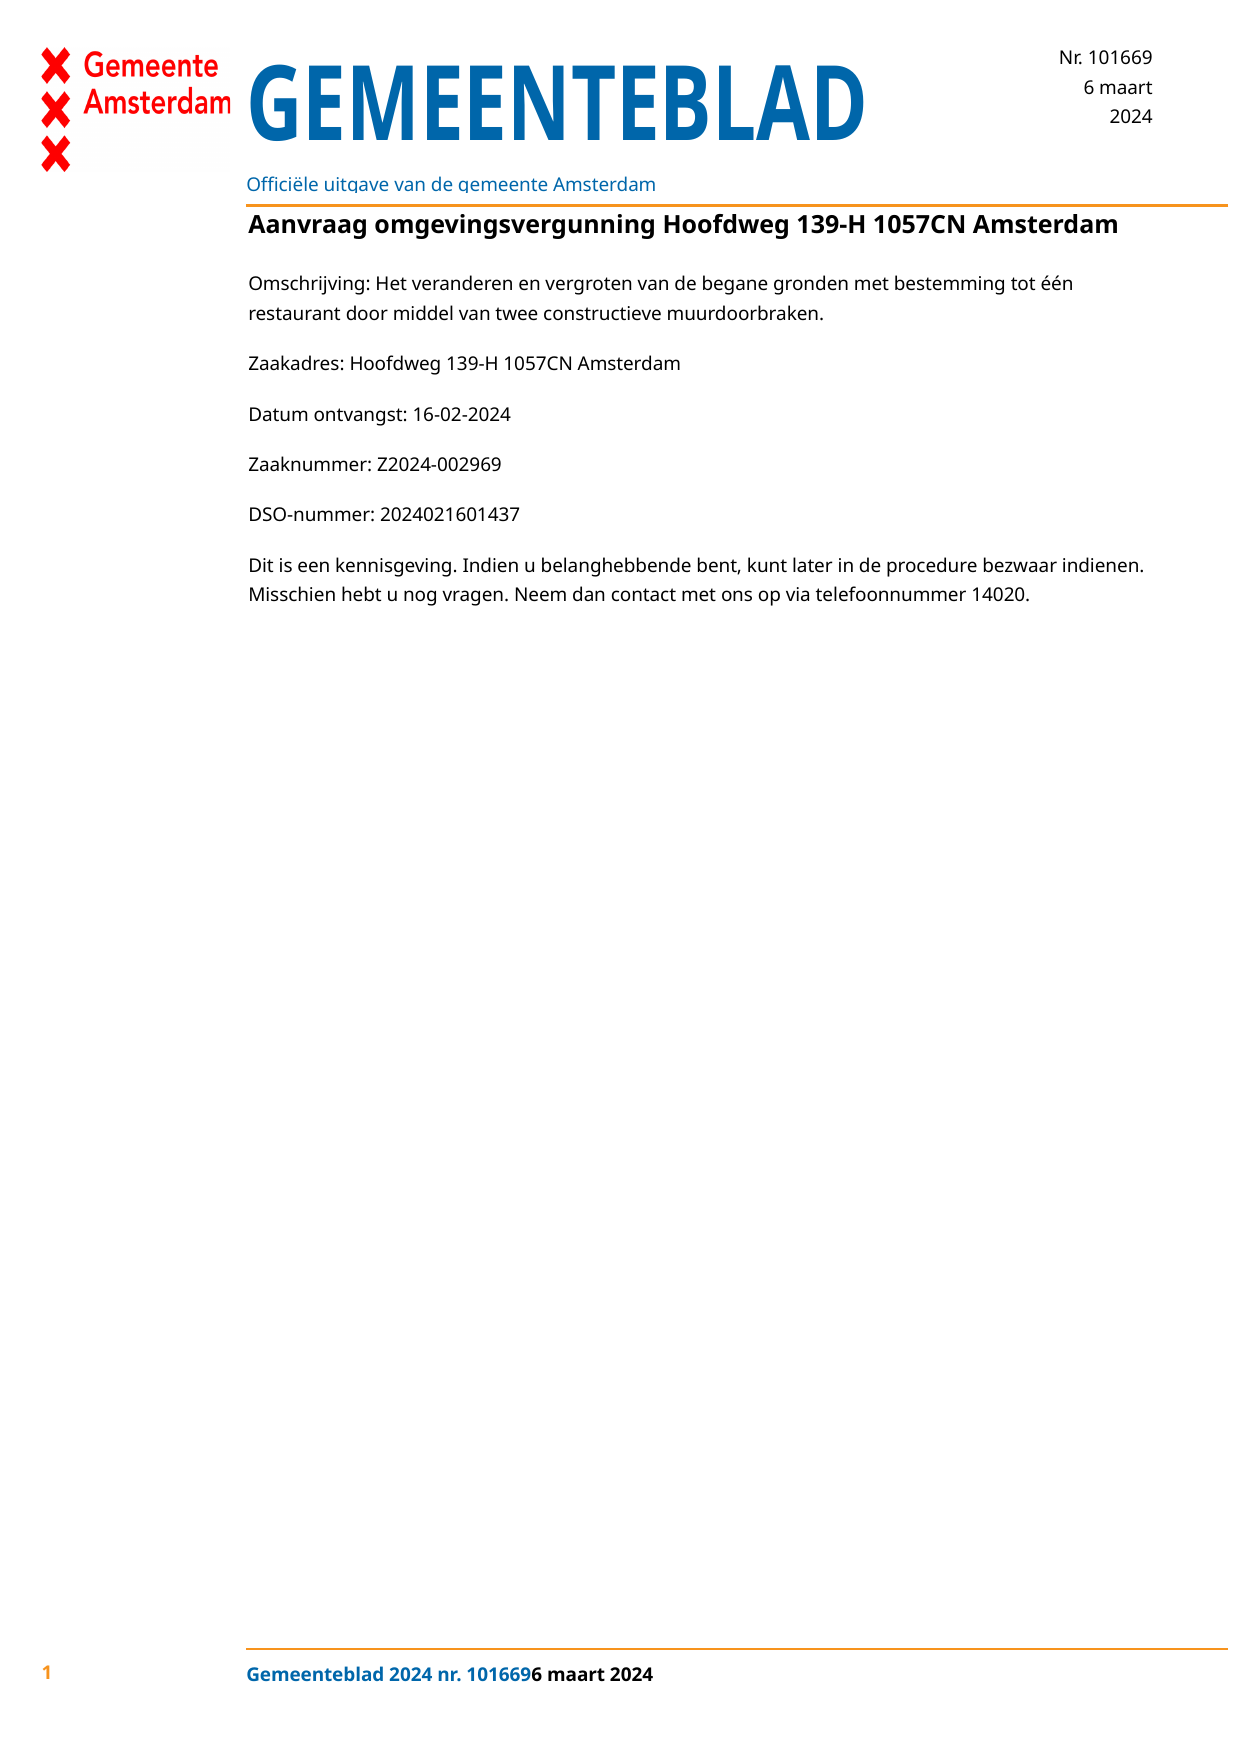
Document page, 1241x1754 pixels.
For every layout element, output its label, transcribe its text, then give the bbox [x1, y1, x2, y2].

text DSO-nummer: 2024021601437 [248, 502, 1152, 527]
text Zaaknummer: Z2024-002969 [248, 451, 1152, 477]
text Datum ontvangst: 16-02-2024 [248, 401, 1152, 426]
text Aanvraag omgevingsvergunning Hoofdweg 139-H 1057CN Amsterdam [248, 207, 1152, 241]
text Zaakadres: Hoofdweg 139-H 1057CN Amsterdam [248, 350, 1152, 376]
picture [41, 47, 231, 172]
text Dit is een kennisgeving. Indien u belanghebbende bent, kunt later in de procedure bezwaar indienen. Misschien hebt u nog vragen. Neem dan contact met ons op via telefoonnummer 14020. [248, 552, 1152, 607]
text Omschrijving: Het veranderen en vergroten van de begane gronden met bestemming tot één restaurant door middel van twee constructieve muurdoorbraken. [248, 270, 1152, 326]
